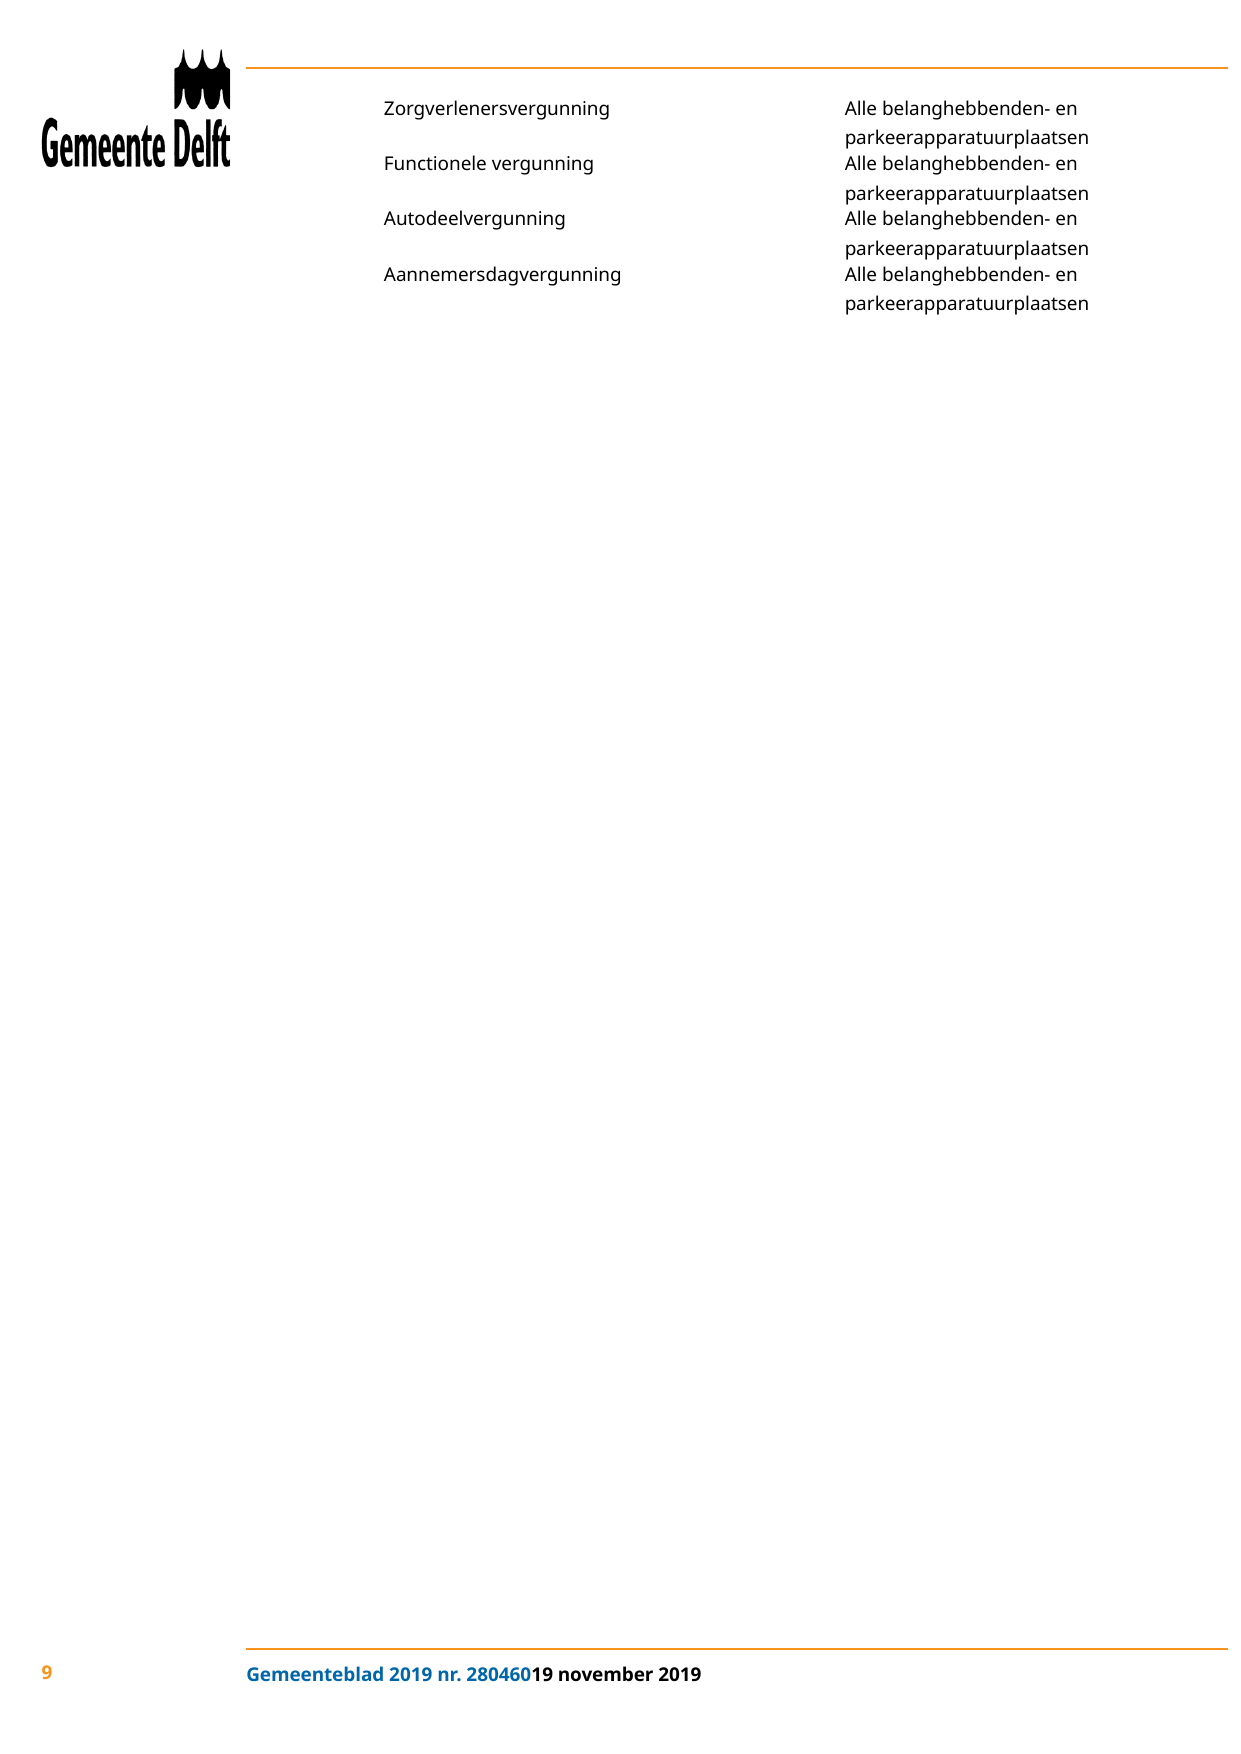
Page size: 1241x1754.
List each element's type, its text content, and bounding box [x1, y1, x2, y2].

picture [41, 47, 231, 172]
table_cell Functionele vergunning [384, 150, 844, 205]
table_cell Alle belanghebbenden- en parkeerapparatuurplaatsen [845, 205, 1152, 261]
table_cell [248, 95, 384, 316]
table_cell Zorgverlenersvergunning [384, 95, 844, 150]
table_cell Aannemersdagvergunning [384, 261, 844, 316]
table_cell Alle belanghebbenden- en parkeerapparatuurplaatsen [845, 261, 1152, 316]
table_cell Alle belanghebbenden- en parkeerapparatuurplaatsen [845, 150, 1152, 205]
table_cell Autodeelvergunning [384, 205, 844, 261]
table_cell Alle belanghebbenden- en parkeerapparatuurplaatsen [845, 95, 1152, 150]
